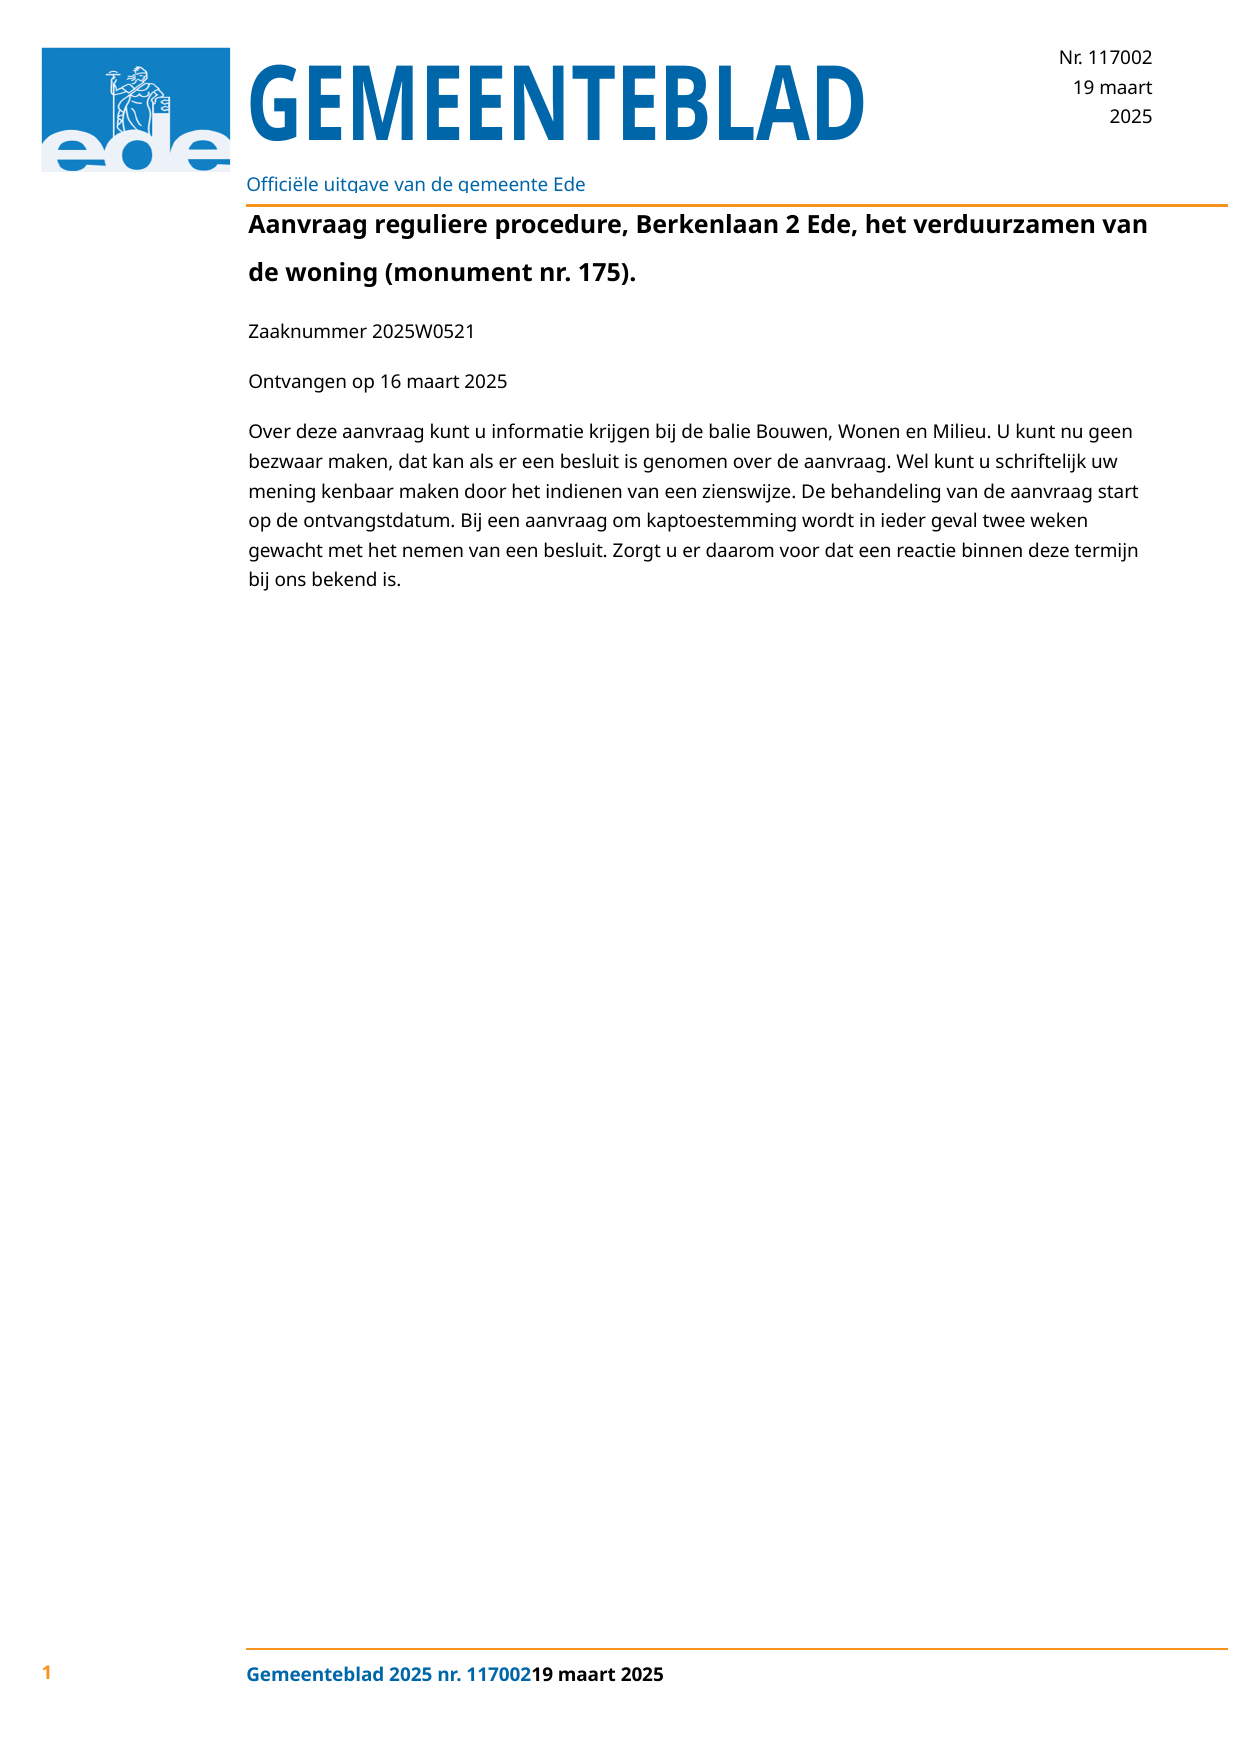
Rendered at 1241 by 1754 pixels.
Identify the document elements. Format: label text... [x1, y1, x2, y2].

text Over deze aanvraag kunt u informatie krijgen bij de balie Bouwen, Wonen en Milieu. U kunt nu geen bezwaar maken, dat kan als er een besluit is genomen over de aanvraag. Wel kunt u schriftelijk uw mening kenbaar maken door het indienen van een zienswijze. De behandeling van de aanvraag start op de ontvangstdatum. Bij een aanvraag om kaptoestemming wordt in ieder geval twee weken gewacht met het nemen van een besluit. Zorgt u er daarom voor dat een reactie binnen deze termijn bij ons bekend is. [248, 419, 1152, 592]
text Zaaknummer 2025W0521 [248, 318, 1152, 344]
text Ontvangen op 16 maart 2025 [248, 368, 1152, 394]
picture [41, 47, 231, 172]
text Aanvraag reguliere procedure, Berkenlaan 2 Ede, het verduurzamen van de woning (monument nr. 175). [248, 207, 1152, 288]
